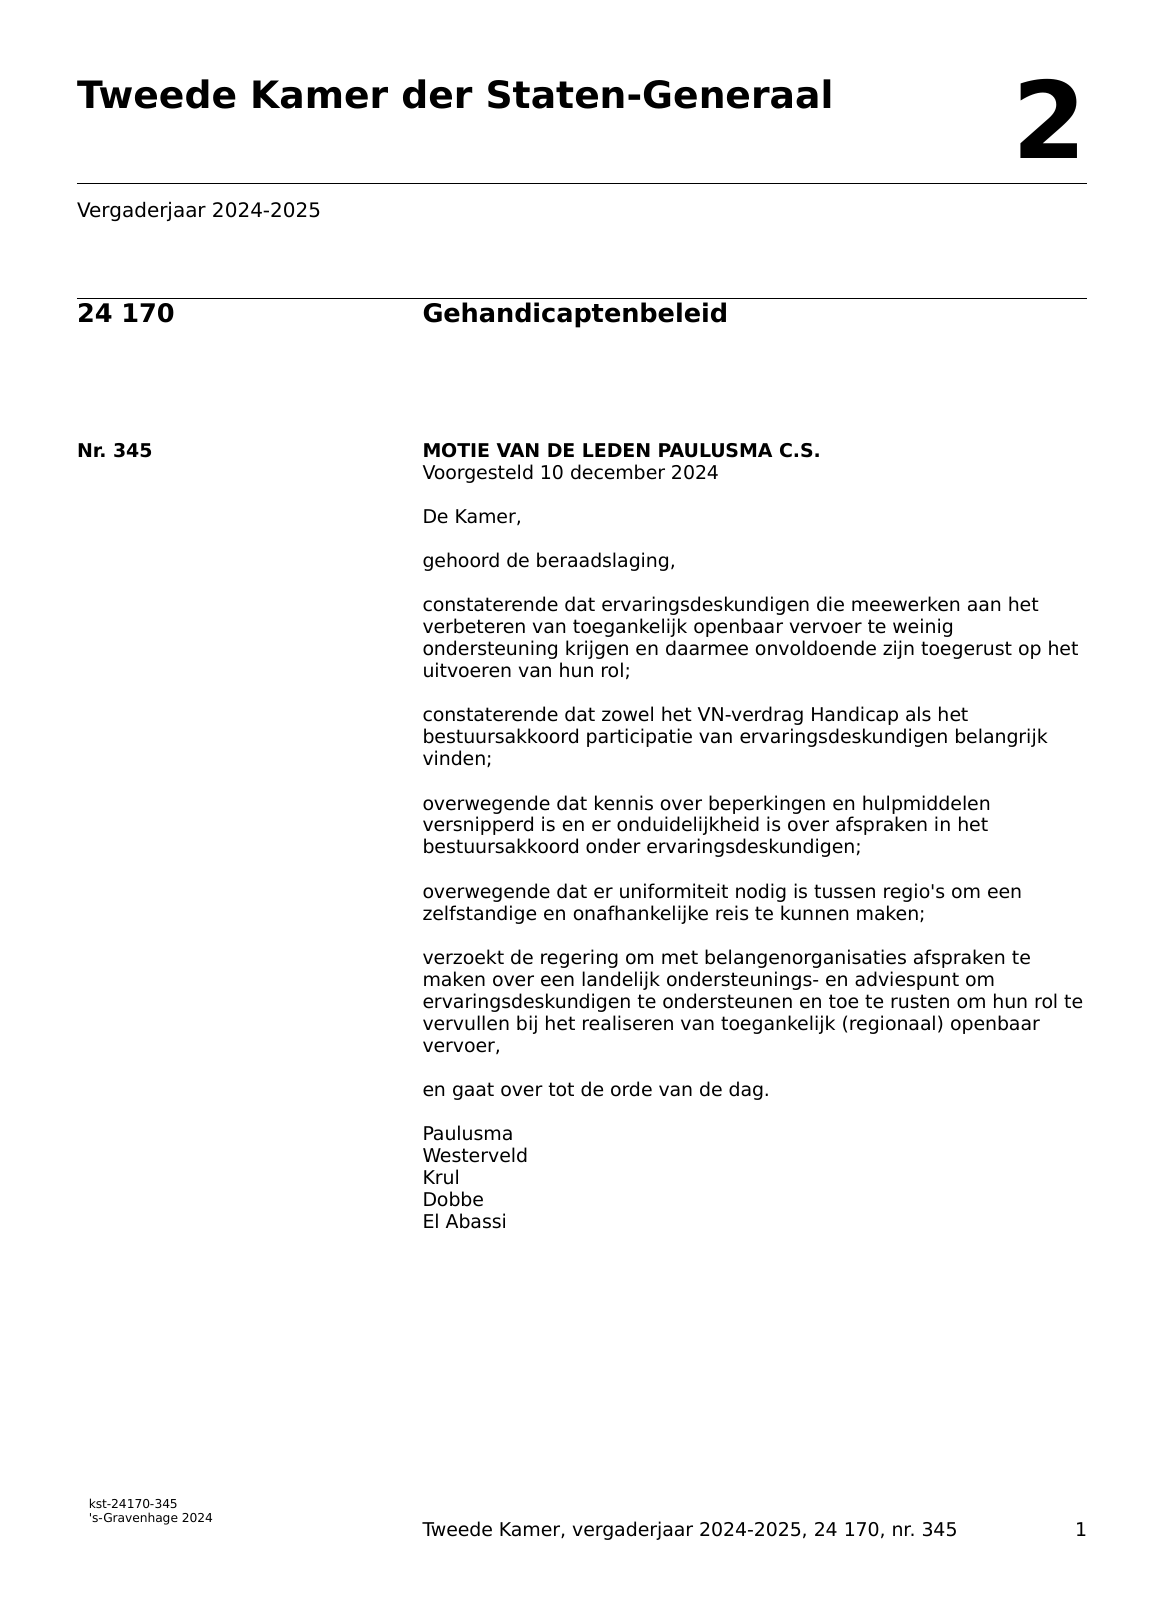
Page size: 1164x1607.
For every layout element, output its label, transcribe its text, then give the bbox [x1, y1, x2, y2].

text en gaat over tot de orde van de dag. [422, 1079, 1087, 1101]
text Paulusma [422, 1123, 1087, 1145]
text Dobbe [422, 1189, 1087, 1211]
text constaterende dat ervaringsdeskundigen die meewerken aan het verbeteren van toegankelijk openbaar vervoer te weinig ondersteuning krijgen en daarmee onvoldoende zijn toegerust op het uitvoeren van hun rol; [422, 594, 1087, 682]
text gehoord de beraadslaging, [422, 550, 1087, 572]
text constaterende dat zowel het VN-verdrag Handicap als het bestuursakkoord participatie van ervaringsdeskundigen belangrijk vinden; [422, 704, 1087, 770]
text overwegende dat er uniformiteit nodig is tussen regio's om een zelfstandige en onafhankelijke reis te kunnen maken; [422, 881, 1087, 924]
text 's-Gravenhage 2024 [88, 1511, 323, 1525]
table_cell Vergaderjaar 2024-2025 [77, 184, 1087, 298]
subtitle 24 170 Gehandicaptenbeleid [77, 299, 1087, 329]
text kst-24170-345 [88, 1497, 323, 1511]
text Westerveld [422, 1145, 1087, 1167]
text Krul [422, 1167, 1087, 1189]
subtitle Nr. 345 MOTIE VAN DE LEDEN PAULUSMA C.S. [77, 440, 1087, 462]
text verzoekt de regering om met belangenorganisaties afspraken te maken over een landelijk ondersteunings- en adviespunt om ervaringsdeskundigen te ondersteunen en toe te rusten om hun rol te vervullen bij het realiseren van toegankelijk (regionaal) openbaar vervoer, [422, 947, 1087, 1057]
text De Kamer, [422, 506, 1087, 528]
table_header 2 [886, 59, 1087, 183]
table_header Tweede Kamer der Staten-Generaal [77, 59, 886, 183]
text El Abassi [422, 1211, 1087, 1233]
text overwegende dat kennis over beperkingen en hulpmiddelen versnipperd is en er onduidelijkheid is over afspraken in het bestuursakkoord onder ervaringsdeskundigen; [422, 792, 1087, 858]
text Voorgesteld 10 december 2024 [422, 462, 1087, 484]
